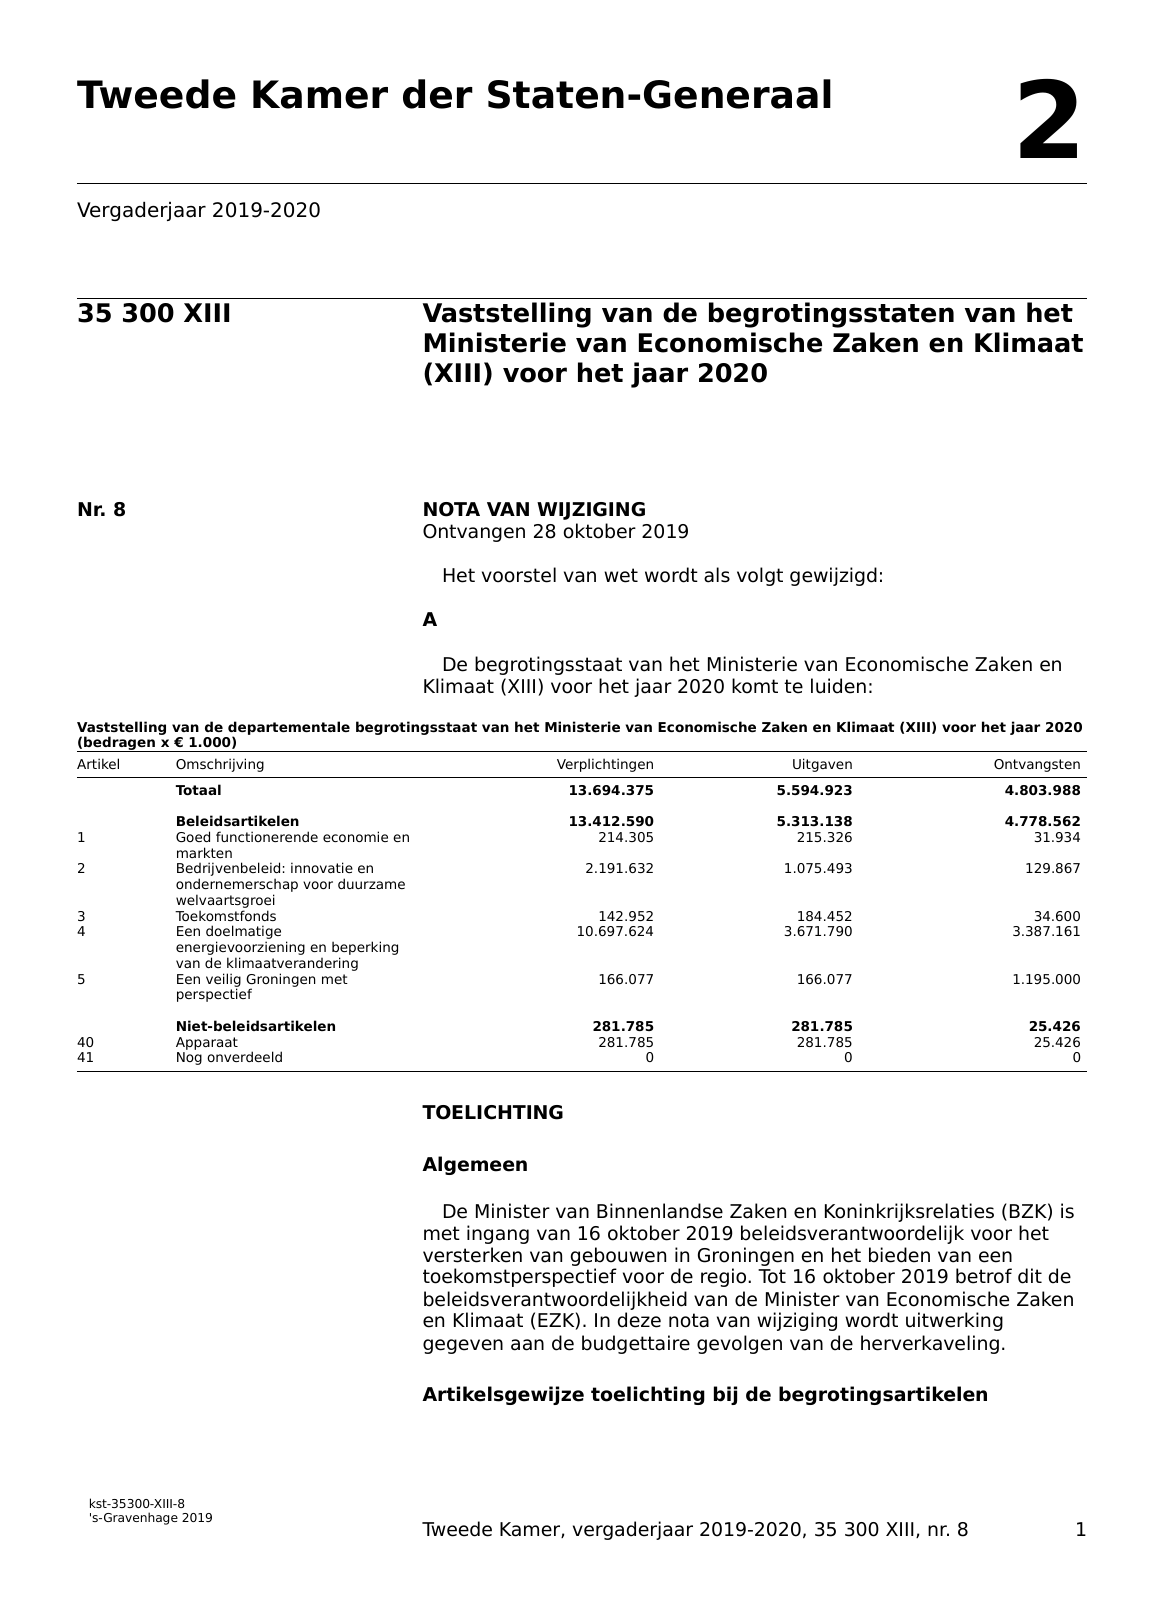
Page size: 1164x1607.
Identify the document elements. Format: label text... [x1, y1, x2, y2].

table_cell 5.594.923 [660, 778, 858, 798]
table_cell 214.305 [419, 830, 660, 861]
table_cell [660, 799, 858, 814]
table_cell Omschrijving [170, 752, 419, 777]
table_cell 4.778.562 [859, 814, 1087, 830]
table_cell Ontvangsten [859, 752, 1087, 777]
table_cell [660, 1003, 858, 1019]
text De begrotingsstaat van het Ministerie van Economische Zaken en Klimaat (XIII) voor het jaar 2020 komt te luiden: [422, 653, 1087, 697]
table_cell Toekomstfonds [170, 909, 419, 924]
table_cell 215.326 [660, 830, 858, 861]
table_cell [77, 1003, 170, 1019]
table_cell 41 [77, 1050, 170, 1071]
table_cell [859, 1003, 1087, 1019]
table_cell 0 [660, 1050, 858, 1071]
table_cell 166.077 [419, 971, 660, 1003]
table_cell 25.426 [859, 1019, 1087, 1034]
text kst-35300-XIII-8 [88, 1497, 323, 1511]
table_cell 4.803.988 [859, 778, 1087, 798]
table_cell 13.694.375 [419, 778, 660, 798]
table_cell 2 [77, 861, 170, 908]
table_cell [77, 799, 170, 814]
table_cell [419, 1003, 660, 1019]
table_cell 3.387.161 [859, 924, 1087, 971]
table_cell 1.075.493 [660, 861, 858, 908]
table_cell Verplichtingen [419, 752, 660, 777]
table_cell 1 [77, 830, 170, 861]
table_cell Apparaat [170, 1034, 419, 1050]
table_cell 0 [859, 1050, 1087, 1071]
table_cell Goed functionerende economie en markten [170, 830, 419, 861]
table_cell Een doelmatige energievoorziening en beperking van de klimaatverandering [170, 924, 419, 971]
table_cell Een veilig Groningen met perspectief [170, 971, 419, 1003]
table_header Vaststelling van de departementale begrotingsstaat van het Ministerie van Economische Zaken en Klimaat (XIII) voor het jaar 2020 (bedragen x € 1.000) [77, 719, 1087, 751]
table_cell 10.697.624 [419, 924, 660, 971]
table_cell [419, 799, 660, 814]
table_cell 129.867 [859, 861, 1087, 908]
table_cell 281.785 [419, 1019, 660, 1034]
table_cell Totaal [170, 778, 419, 798]
table_cell 34.600 [859, 909, 1087, 924]
text Het voorstel van wet wordt als volgt gewijzigd: [422, 565, 1087, 587]
table_cell 142.952 [419, 909, 660, 924]
table_cell [77, 814, 170, 830]
table_cell Artikel [77, 752, 170, 777]
table_cell 166.077 [660, 971, 858, 1003]
table_cell 1.195.000 [859, 971, 1087, 1003]
table_cell 281.785 [419, 1034, 660, 1050]
table_cell Vergaderjaar 2019-2020 [77, 184, 1087, 298]
subtitle TOELICHTING [422, 1102, 1087, 1123]
subtitle Artikelsgewijze toelichting bij de begrotingsartikelen [422, 1384, 1087, 1406]
table_header Tweede Kamer der Staten-Generaal [77, 59, 886, 183]
text De Minister van Binnenlandse Zaken en Koninkrijksrelaties (BZK) is met ingang van 16 oktober 2019 beleidsverantwoordelijk voor het versterken van gebouwen in Groningen en het bieden van een toekomstperspectief voor de regio. Tot 16 oktober 2019 betrof dit de beleidsverantwoordelijkheid van de Minister van Economische Zaken en Klimaat (EZK). In deze nota van wijziging wordt uitwerking gegeven aan de budgettaire gevolgen van de herverkaveling. [422, 1201, 1087, 1354]
table_cell 13.412.590 [419, 814, 660, 830]
text Ontvangen 28 oktober 2019 [422, 521, 1087, 543]
table_cell [77, 778, 170, 798]
table_cell 3.671.790 [660, 924, 858, 971]
table_cell 0 [419, 1050, 660, 1071]
table_cell [170, 1003, 419, 1019]
subtitle Nr. 8 NOTA VAN WIJZIGING [77, 499, 1087, 521]
table_cell 4 [77, 924, 170, 971]
table_cell 281.785 [660, 1019, 858, 1034]
text 's-Gravenhage 2019 [88, 1511, 323, 1525]
table_cell 31.934 [859, 830, 1087, 861]
table_cell Bedrijvenbeleid: innovatie en ondernemerschap voor duurzame welvaartsgroei [170, 861, 419, 908]
table_cell 184.452 [660, 909, 858, 924]
subtitle A [422, 609, 1087, 631]
subtitle Algemeen [422, 1153, 1087, 1176]
table_cell 2.191.632 [419, 861, 660, 908]
table_cell 40 [77, 1034, 170, 1050]
subtitle 35 300 XIII Vaststelling van de begrotingsstaten van het Ministerie van Economische Zaken en Klimaat (XIII) voor het jaar 2020 [77, 299, 1087, 388]
table_cell 281.785 [660, 1034, 858, 1050]
table_cell [77, 1019, 170, 1034]
table_cell 5.313.138 [660, 814, 858, 830]
table_cell Uitgaven [660, 752, 858, 777]
table_cell [859, 799, 1087, 814]
table_cell 3 [77, 909, 170, 924]
table_cell Beleidsartikelen [170, 814, 419, 830]
table_cell Niet-beleidsartikelen [170, 1019, 419, 1034]
table_cell Nog onverdeeld [170, 1050, 419, 1071]
table_cell [170, 799, 419, 814]
table_cell 25.426 [859, 1034, 1087, 1050]
table_header 2 [886, 59, 1087, 183]
table_cell 5 [77, 971, 170, 1003]
